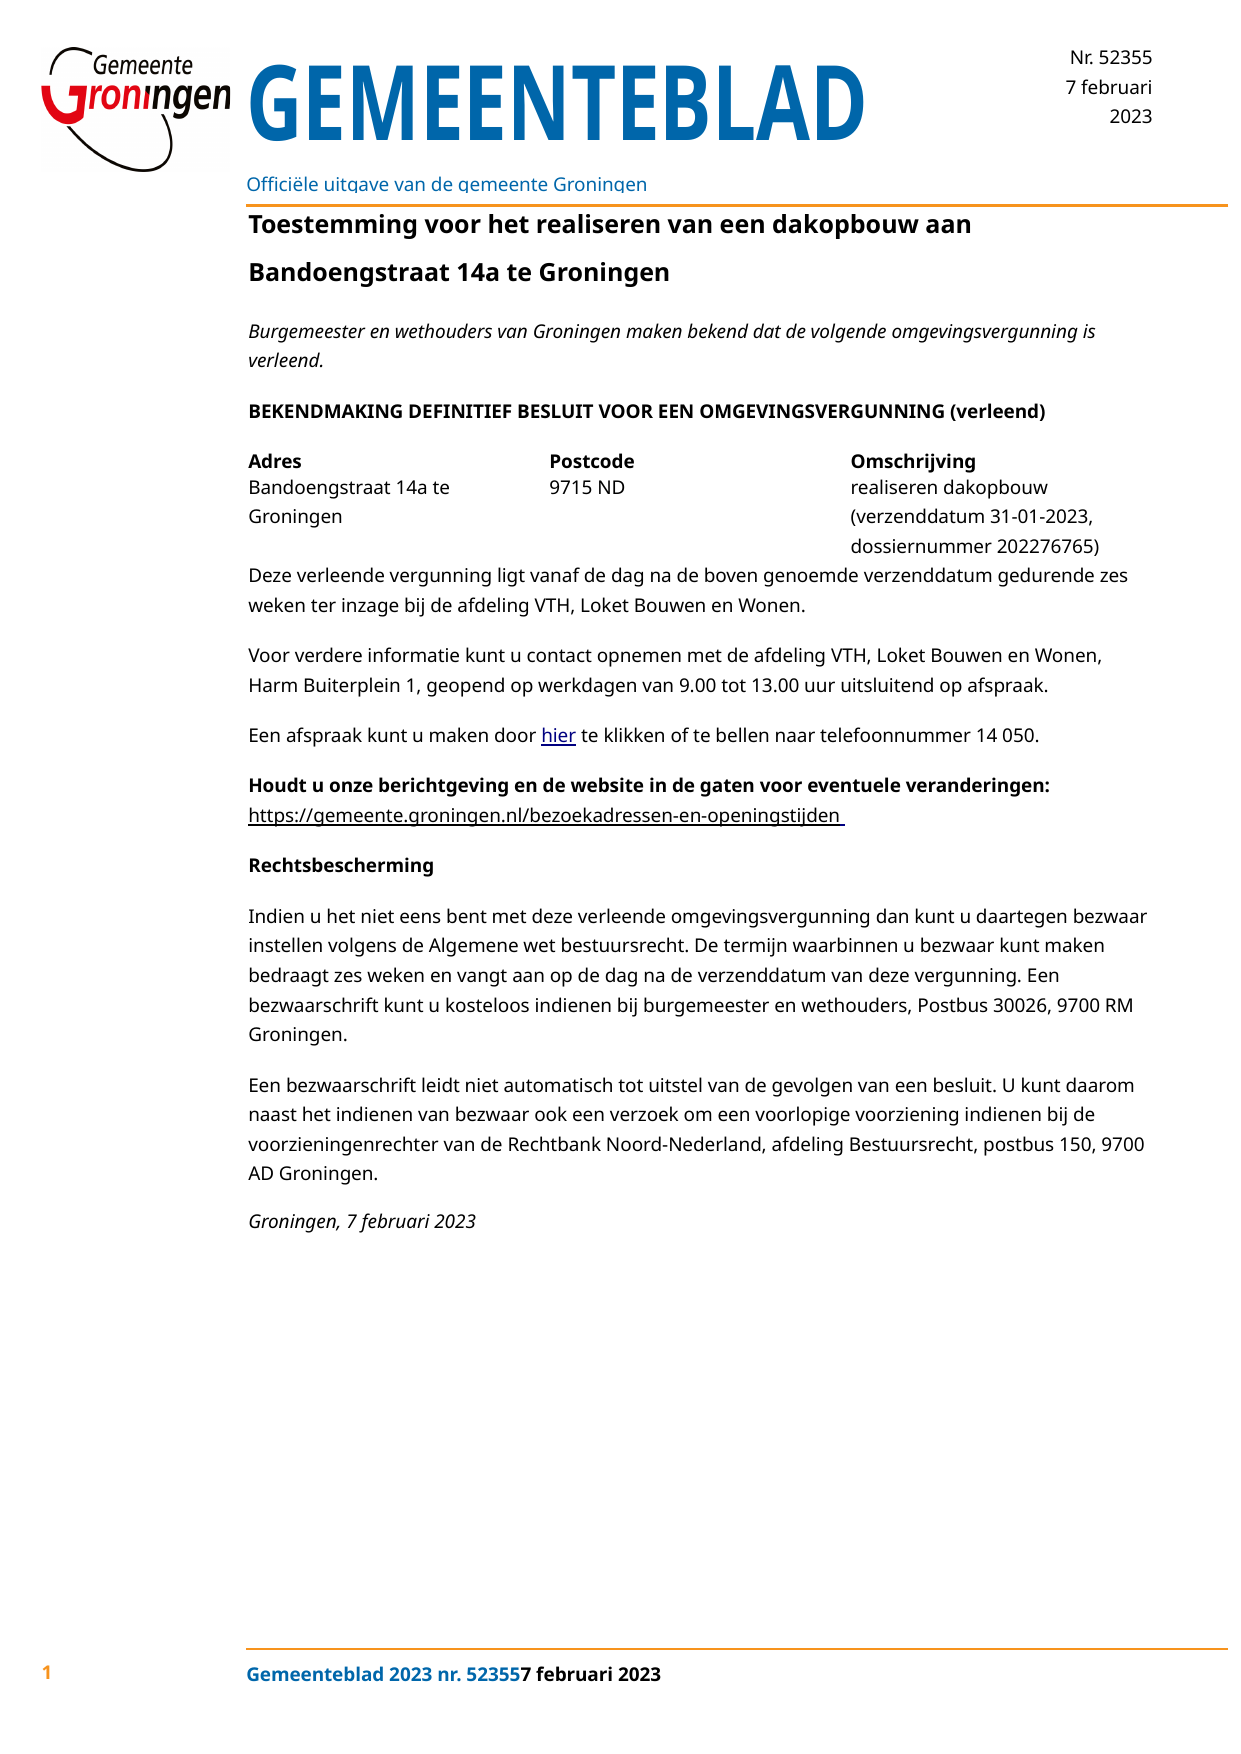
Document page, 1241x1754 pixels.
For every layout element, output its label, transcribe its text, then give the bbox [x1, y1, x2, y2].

table_cell 9715 ND [549, 474, 850, 559]
text Rechtsbescherming [248, 853, 1152, 878]
table_cell Bandoengstraat 14a te Groningen [248, 474, 549, 559]
text Burgemeester en wethouders van Groningen maken bekend dat de volgende omgevingsvergunning is verleend. [248, 318, 1152, 373]
text Groningen, 7 februari 2023 [248, 1208, 1152, 1234]
picture [41, 47, 231, 172]
table_header Adres [248, 449, 549, 474]
text Een bezwaarschrift leidt niet automatisch tot uitstel van de gevolgen van een besluit. U kunt daarom naast het indienen van bezwaar ook een verzoek om een voorlopige voorziening indienen bij de voorzieningenrechter van de Rechtbank Noord-Nederland, afdeling Bestuursrecht, postbus 150, 9700 AD Groningen. [248, 1072, 1152, 1186]
text Een afspraak kunt u maken door hier te klikken of te bellen naar telefoonnummer 14 050. [248, 722, 1152, 748]
table_cell realiseren dakopbouw (verzenddatum 31-01-2023, dossiernummer 202276765) [850, 474, 1152, 559]
text BEKENDMAKING DEFINITIEF BESLUIT VOOR EEN OMGEVINGSVERGUNNING (verleend) [248, 398, 1152, 424]
text Toestemming voor het realiseren van een dakopbouw aan Bandoengstraat 14a te Groningen [248, 207, 1152, 288]
text Voor verdere informatie kunt u contact opnemen met de afdeling VTH, Loket Bouwen en Wonen, Harm Buiterplein 1, geopend op werkdagen van 9.00 tot 13.00 uur uitsluitend op afspraak. [248, 642, 1152, 698]
text Deze verleende vergunning ligt vanaf de dag na de boven genoemde verzenddatum gedurende zes weken ter inzage bij de afdeling VTH, Loket Bouwen en Wonen. [248, 562, 1152, 618]
table_header Omschrijving [850, 449, 1152, 474]
text Indien u het niet eens bent met deze verleende omgevingsvergunning dan kunt u daartegen bezwaar instellen volgens de Algemene wet bestuursrecht. De termijn waarbinnen u bezwaar kunt maken bedraagt zes weken en vangt aan op de dag na de verzenddatum van deze vergunning. Een bezwaarschrift kunt u kosteloos indienen bij burgemeester en wethouders, Postbus 30026, 9700 RM Groningen. [248, 903, 1152, 1047]
table_header Postcode [549, 449, 850, 474]
text Houdt u onze berichtgeving en de website in de gaten voor eventuele veranderingen: https://gemeente.groningen.nl/bezoekadressen-en-openingstijden [248, 773, 1152, 828]
